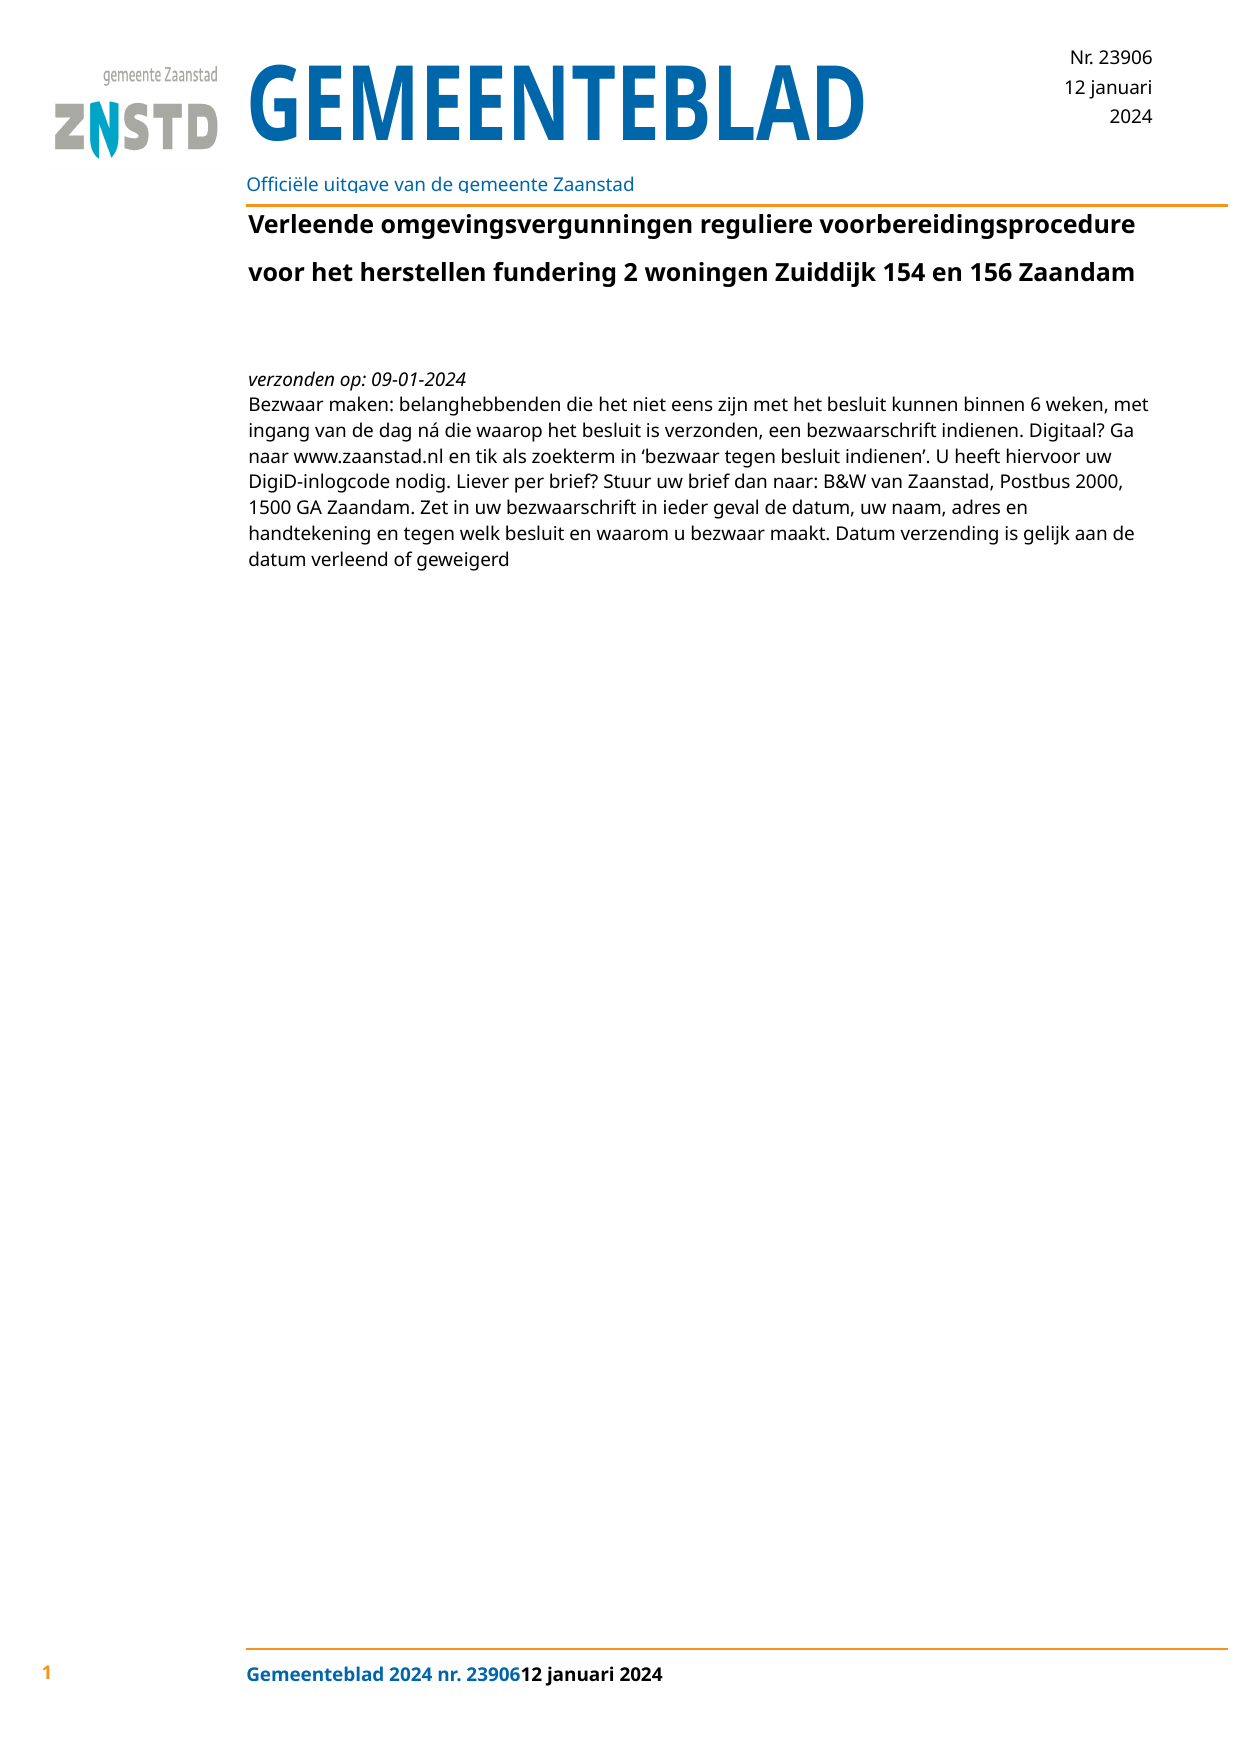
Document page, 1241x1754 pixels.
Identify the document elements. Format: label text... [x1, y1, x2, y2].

text Verleende omgevingsvergunningen reguliere voorbereidingsprocedure voor het herstellen fundering 2 woningen Zuiddijk 154 en 156 Zaandam [248, 207, 1152, 288]
text Bezwaar maken: belanghebbenden die het niet eens zijn met het besluit kunnen binnen 6 weken, met ingang van de dag ná die waarop het besluit is verzonden, een bezwaarschrift indienen. Digitaal? Ga naar www.zaanstad.nl en tik als zoekterm in ‘bezwaar tegen besluit indienen’. U heeft hiervoor uw DigiD-inlogcode nodig. Liever per brief? Stuur uw brief dan naar: B&W van Zaanstad, Postbus 2000, 1500 GA Zaandam. Zet in uw bezwaarschrift in ieder geval de datum, uw naam, adres en handtekening en tegen welk besluit en waarom u bezwaar maakt. Datum verzending is gelijk aan de datum verleend of geweigerd [248, 391, 1152, 572]
text verzonden op: 09-01-2024 [248, 366, 1152, 391]
picture [41, 47, 231, 172]
